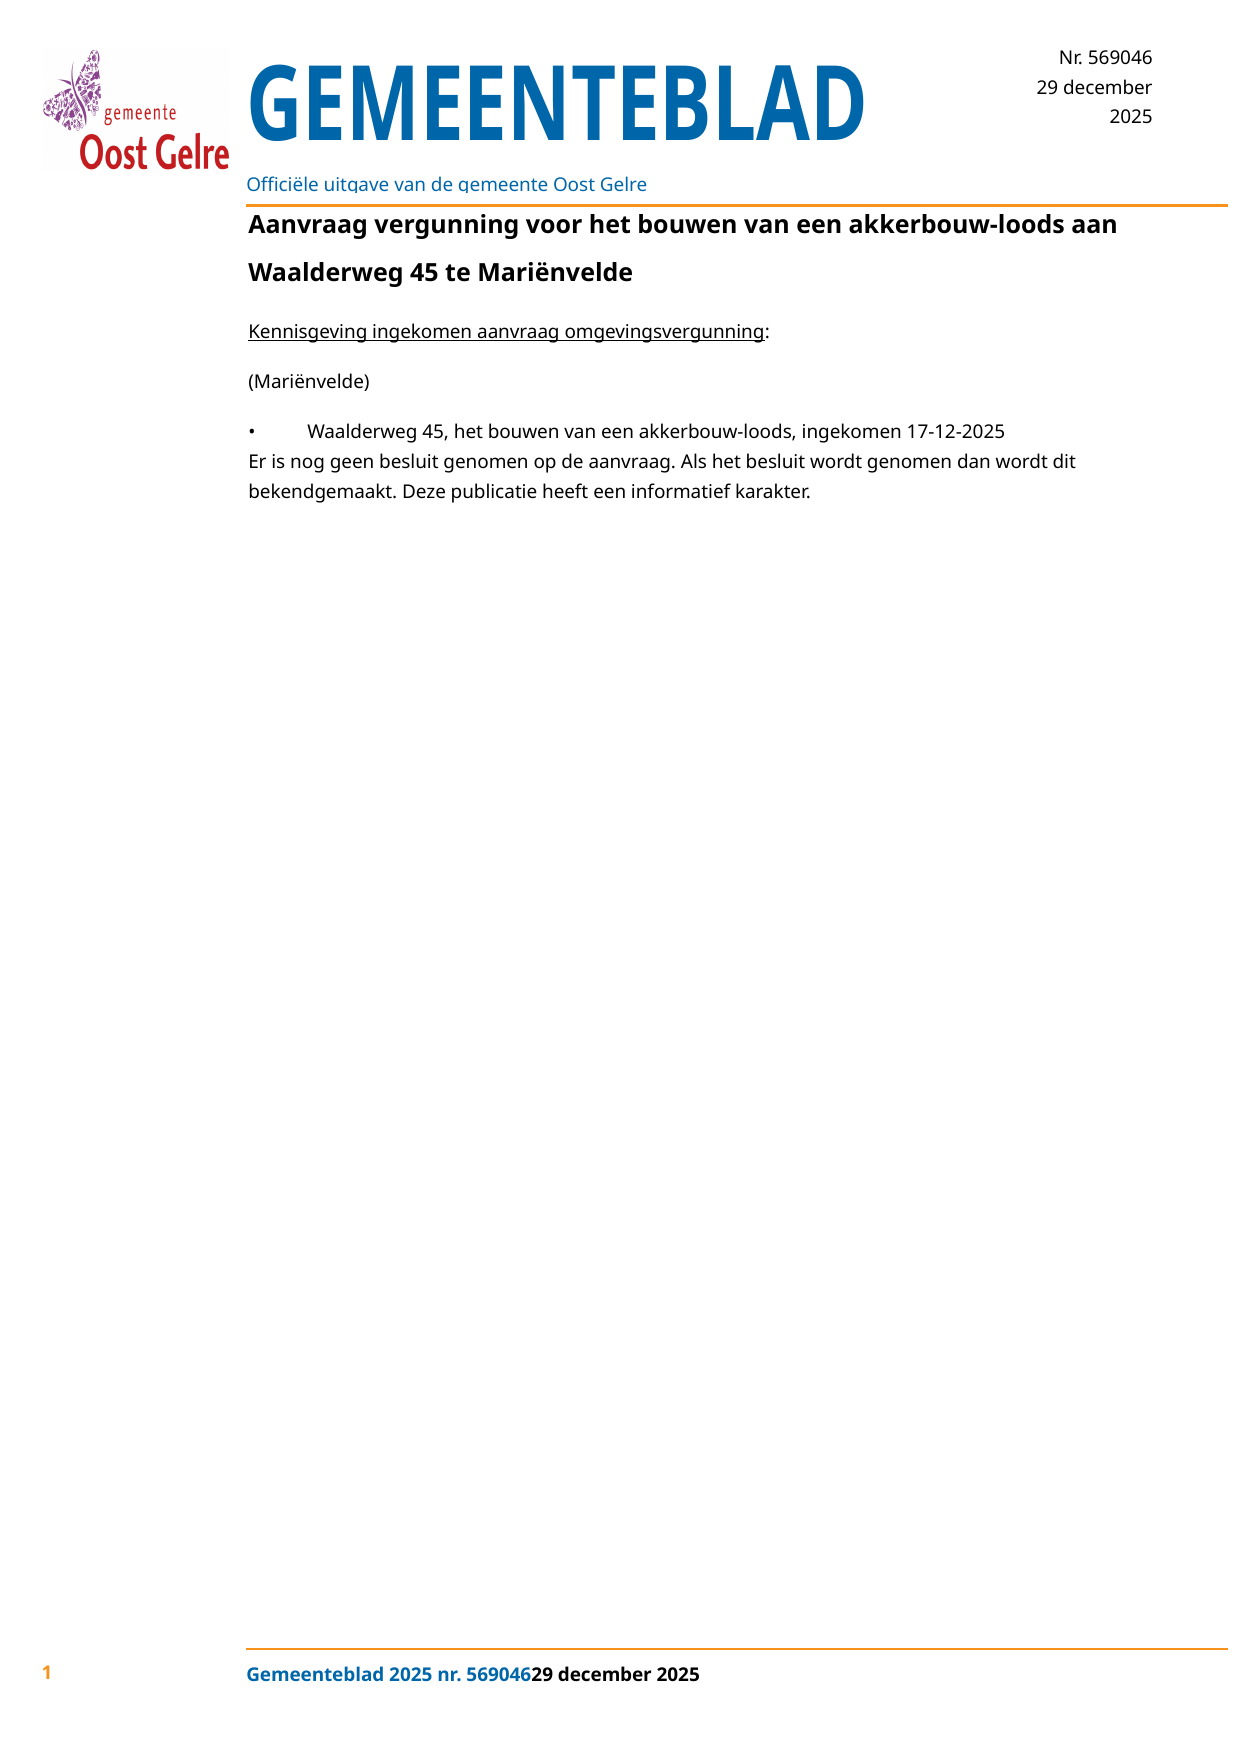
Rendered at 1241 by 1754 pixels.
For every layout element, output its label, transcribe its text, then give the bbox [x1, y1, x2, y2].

text (Mariënvelde) [248, 368, 1152, 394]
text Er is nog geen besluit genomen op de aanvraag. Als het besluit wordt genomen dan wordt dit bekendgemaakt. Deze publicatie heeft een informatief karakter. [248, 448, 1152, 504]
text Kennisgeving ingekomen aanvraag omgevingsvergunning: [248, 318, 1152, 344]
picture [41, 47, 231, 172]
list Waalderweg 45, het bouwen van een akkerbouw-loods, ingekomen 17-12-2025 [248, 419, 1152, 444]
text Aanvraag vergunning voor het bouwen van een akkerbouw-loods aan Waalderweg 45 te Mariënvelde [248, 207, 1152, 288]
